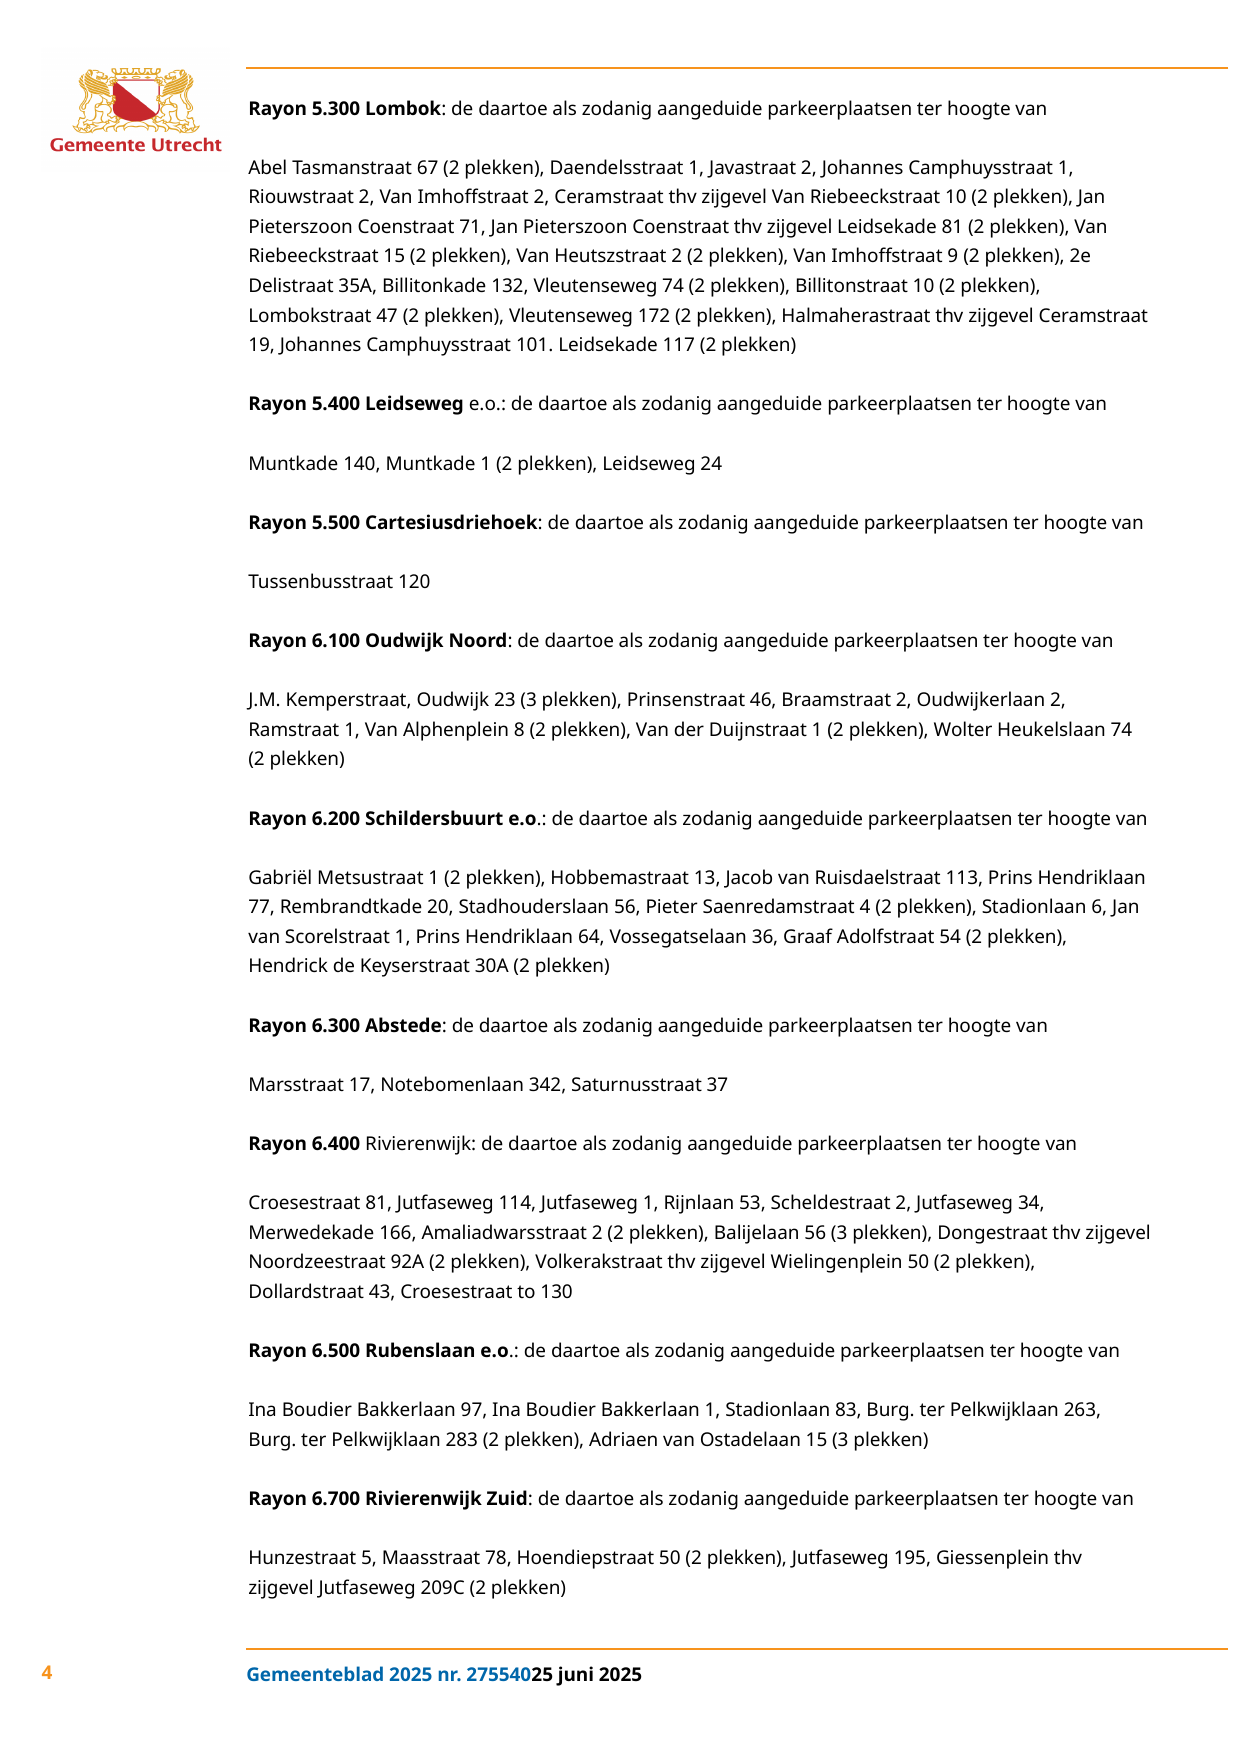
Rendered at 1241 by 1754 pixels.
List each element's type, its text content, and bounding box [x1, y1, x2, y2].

text Marsstraat 17, Notebomenlaan 342, Saturnusstraat 37 [248, 1071, 1152, 1097]
text Tussenbusstraat 120 [248, 568, 1152, 594]
text Rayon 6.100 Oudwijk Noord: de daartoe als zodanig aangeduide parkeerplaatsen ter hoogte van [248, 627, 1152, 653]
text Rayon 5.400 Leidseweg e.o.: de daartoe als zodanig aangeduide parkeerplaatsen ter hoogte van [248, 391, 1152, 416]
text Rayon 6.200 Schildersbuurt e.o.: de daartoe als zodanig aangeduide parkeerplaatsen ter hoogte van [248, 805, 1152, 831]
text Croesestraat 81, Jutfaseweg 114, Jutfaseweg 1, Rijnlaan 53, Scheldestraat 2, Jutfaseweg 34, Merwedekade 166, Amaliadwarsstraat 2 (2 plekken), Balijelaan 56 (3 plekken), Dongestraat thv zijgevel Noordzeestraat 92A (2 plekken), Volkerakstraat thv zijgevel Wielingenplein 50 (2 plekken), Dollardstraat 43, Croesestraat to 130 [248, 1189, 1152, 1304]
text Rayon 6.700 Rivierenwijk Zuid: de daartoe als zodanig aangeduide parkeerplaatsen ter hoogte van [248, 1485, 1152, 1511]
text Rayon 6.300 Abstede: de daartoe als zodanig aangeduide parkeerplaatsen ter hoogte van [248, 1012, 1152, 1038]
text Rayon 5.500 Cartesiusdriehoek: de daartoe als zodanig aangeduide parkeerplaatsen ter hoogte van [248, 509, 1152, 535]
text Muntkade 140, Muntkade 1 (2 plekken), Leidseweg 24 [248, 450, 1152, 476]
text Abel Tasmanstraat 67 (2 plekken), Daendelsstraat 1, Javastraat 2, Johannes Camphuysstraat 1, Riouwstraat 2, Van Imhoffstraat 2, Ceramstraat thv zijgevel Van Riebeeckstraat 10 (2 plekken), Jan Pieterszoon Coenstraat 71, Jan Pieterszoon Coenstraat thv zijgevel Leidsekade 81 (2 plekken), Van Riebeeckstraat 15 (2 plekken), Van Heutszstraat 2 (2 plekken), Van Imhoffstraat 9 (2 plekken), 2e Delistraat 35A, Billitonkade 132, Vleutenseweg 74 (2 plekken), Billitonstraat 10 (2 plekken), Lombokstraat 47 (2 plekken), Vleutenseweg 172 (2 plekken), Halmaherastraat thv zijgevel Ceramstraat 19, Johannes Camphuysstraat 101. Leidsekade 117 (2 plekken) [248, 154, 1152, 357]
picture [41, 47, 231, 172]
text J.M. Kemperstraat, Oudwijk 23 (3 plekken), Prinsenstraat 46, Braamstraat 2, Oudwijkerlaan 2, Ramstraat 1, Van Alphenplein 8 (2 plekken), Van der Duijnstraat 1 (2 plekken), Wolter Heukelslaan 74 (2 plekken) [248, 686, 1152, 771]
text Rayon 6.500 Rubenslaan e.o.: de daartoe als zodanig aangeduide parkeerplaatsen ter hoogte van [248, 1337, 1152, 1363]
text Hunzestraat 5, Maasstraat 78, Hoendiepstraat 50 (2 plekken), Jutfaseweg 195, Giessenplein thv zijgevel Jutfaseweg 209C (2 plekken) [248, 1544, 1152, 1600]
text Rayon 6.400 Rivierenwijk: de daartoe als zodanig aangeduide parkeerplaatsen ter hoogte van [248, 1130, 1152, 1156]
text Gabriël Metsustraat 1 (2 plekken), Hobbemastraat 13, Jacob van Ruisdaelstraat 113, Prins Hendriklaan 77, Rembrandtkade 20, Stadhouderslaan 56, Pieter Saenredamstraat 4 (2 plekken), Stadionlaan 6, Jan van Scorelstraat 1, Prins Hendriklaan 64, Vossegatselaan 36, Graaf Adolfstraat 54 (2 plekken), Hendrick de Keyserstraat 30A (2 plekken) [248, 864, 1152, 978]
text Ina Boudier Bakkerlaan 97, Ina Boudier Bakkerlaan 1, Stadionlaan 83, Burg. ter Pelkwijklaan 263, Burg. ter Pelkwijklaan 283 (2 plekken), Adriaen van Ostadelaan 15 (3 plekken) [248, 1396, 1152, 1452]
text Rayon 5.300 Lombok: de daartoe als zodanig aangeduide parkeerplaatsen ter hoogte van [248, 95, 1152, 121]
